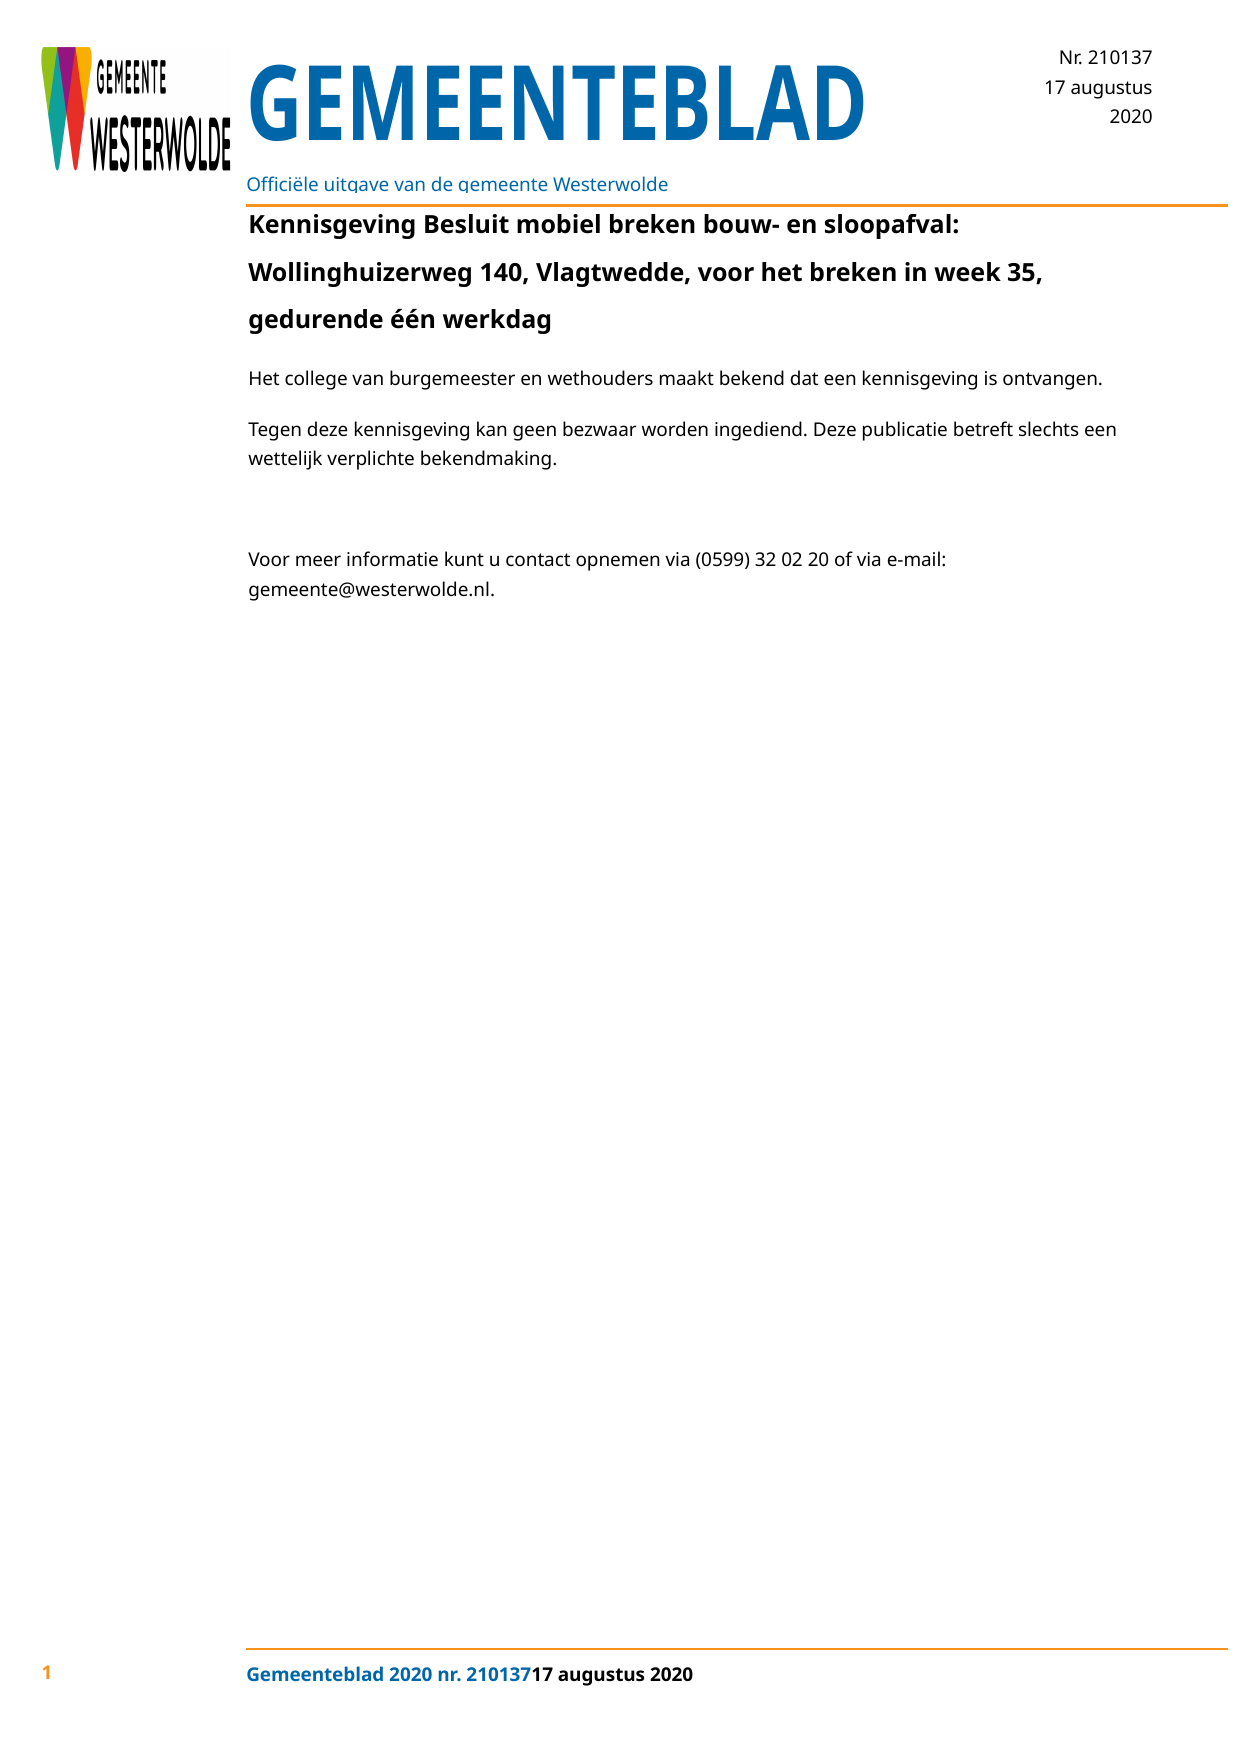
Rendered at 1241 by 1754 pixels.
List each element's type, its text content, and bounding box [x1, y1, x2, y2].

text Tegen deze kennisgeving kan geen bezwaar worden ingediend. Deze publicatie betreft slechts een wettelijk verplichte bekendmaking. [248, 416, 1152, 471]
text Kennisgeving Besluit mobiel breken bouw- en sloopafval: Wollinghuizerweg 140, Vlagtwedde, voor het breken in week 35, gedurende één werkdag [248, 207, 1152, 336]
picture [41, 47, 231, 172]
text Voor meer informatie kunt u contact opnemen via (0599) 32 02 20 of via e-mail: gemeente@westerwolde.nl. [248, 546, 1152, 602]
text Het college van burgemeester en wethouders maakt bekend dat een kennisgeving is ontvangen. [248, 366, 1152, 391]
